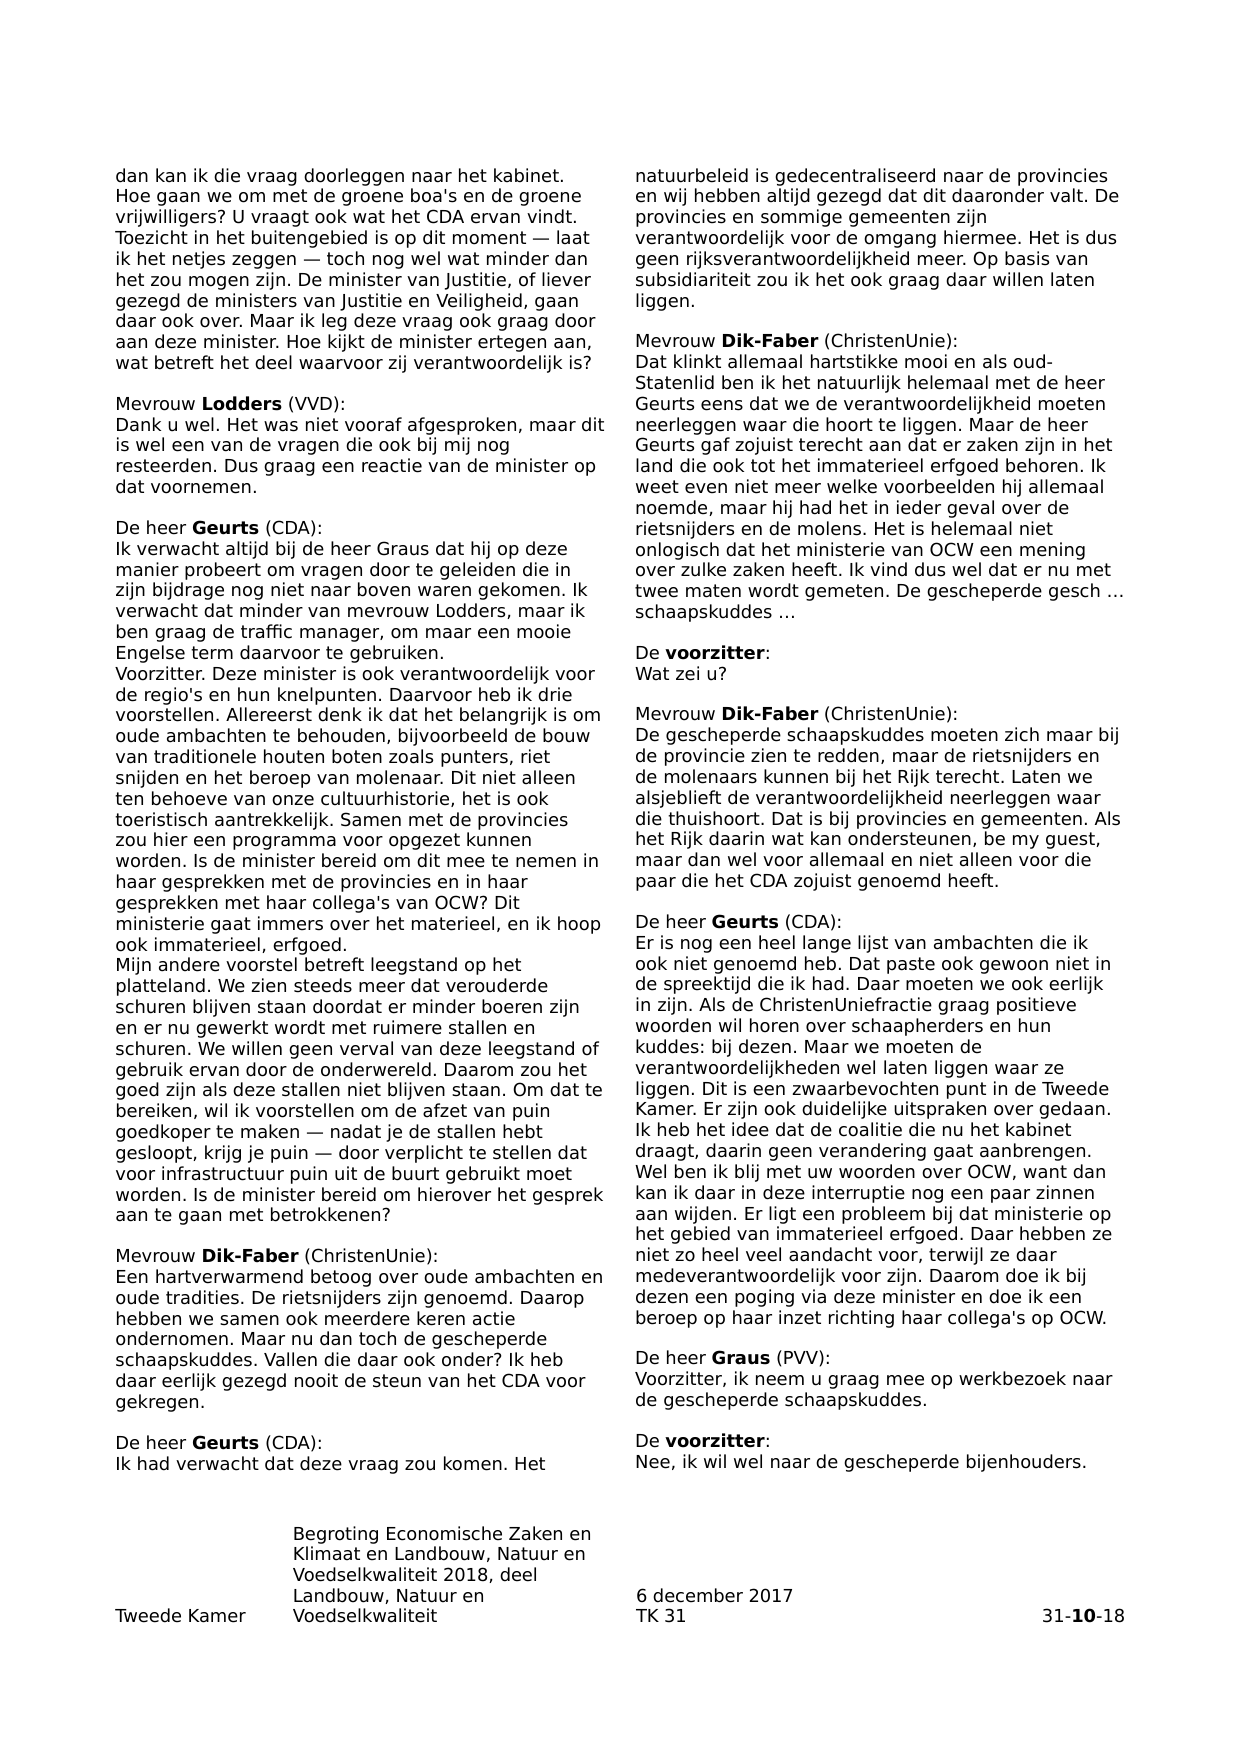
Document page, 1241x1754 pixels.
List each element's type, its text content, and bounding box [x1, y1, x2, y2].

text De heer Geurts (CDA): [635, 912, 1125, 932]
text De voorzitter: [635, 1431, 1125, 1451]
text Mevrouw Dik-Faber (ChristenUnie): [635, 331, 1125, 352]
text Ik had verwacht dat deze vraag zou komen. Het [115, 1453, 605, 1474]
text De voorzitter: [635, 643, 1125, 663]
text natuurbeleid is gedecentraliseerd naar de provincies en wij hebben altijd gezegd dat dit daaronder valt. De provincies en sommige gemeenten zijn verantwoordelijk voor de omgang hiermee. Het is dus geen rijksverantwoordelijkheid meer. Op basis van subsidiariteit zou ik het ook graag daar willen laten liggen. [635, 165, 1125, 311]
text De heer Geurts (CDA): [115, 518, 605, 538]
text Er is nog een heel lange lijst van ambachten die ik ook niet genoemd heb. Dat paste ook gewoon niet in de spreektijd die ik had. Daar moeten we ook eerlijk in zijn. Als de ChristenUniefractie graag positieve woorden wil horen over schaapherders en hun kuddes: bij dezen. Maar we moeten de verantwoordelijkheden wel laten liggen waar ze liggen. Dit is een zwaarbevochten punt in de Tweede Kamer. Er zijn ook duidelijke uitspraken over gedaan. Ik heb het idee dat de coalitie die nu het kabinet draagt, daarin geen verandering gaat aanbrengen. Wel ben ik blij met uw woorden over OCW, want dan kan ik daar in deze interruptie nog een paar zinnen aan wijden. Er ligt een probleem bij dat ministerie op het gebied van immaterieel erfgoed. Daar hebben ze niet zo heel veel aandacht voor, terwijl ze daar medeverantwoordelijk voor zijn. Daarom doe ik bij dezen een poging via deze minister en doe ik een beroep op haar inzet richting haar collega's op OCW. [635, 932, 1125, 1328]
text De heer Graus (PVV): [635, 1348, 1125, 1369]
text Voorzitter. Deze minister is ook verantwoordelijk voor de regio's en hun knelpunten. Daarvoor heb ik drie voorstellen. Allereerst denk ik dat het belangrijk is om oude ambachten te behouden, bijvoorbeeld de bouw van traditionele houten boten zoals punters, riet snijden en het beroep van molenaar. Dit niet alleen ten behoeve van onze cultuurhistorie, het is ook toeristisch aantrekkelijk. Samen met de provincies zou hier een programma voor opgezet kunnen worden. Is de minister bereid om dit mee te nemen in haar gesprekken met de provincies en in haar gesprekken met haar collega's van OCW? Dit ministerie gaat immers over het materieel, en ik hoop ook immaterieel, erfgoed. [115, 663, 605, 955]
text Mevrouw Dik-Faber (ChristenUnie): [635, 704, 1125, 725]
text Nee, ik wil wel naar de gescheperde bijenhouders. [635, 1451, 1125, 1472]
text Voorzitter, ik neem u graag mee op werkbezoek naar de gescheperde schaapskuddes. [635, 1369, 1125, 1411]
text Wat zei u? [635, 663, 1125, 684]
text Mijn andere voorstel betreft leegstand op het platteland. We zien steeds meer dat verouderde schuren blijven staan doordat er minder boeren zijn en er nu gewerkt wordt met ruimere stallen en schuren. We willen geen verval van deze leegstand of gebruik ervan door de onderwereld. Daarom zou het goed zijn als deze stallen niet blijven staan. Om dat te bereiken, wil ik voorstellen om de afzet van puin goedkoper te maken — nadat je de stallen hebt gesloopt, krijg je puin — door verplicht te stellen dat voor infrastructuur puin uit de buurt gebruikt moet worden. Is de minister bereid om hierover het gesprek aan te gaan met betrokkenen? [115, 955, 605, 1226]
text Ik verwacht altijd bij de heer Graus dat hij op deze manier probeert om vragen door te geleiden die in zijn bijdrage nog niet naar boven waren gekomen. Ik verwacht dat minder van mevrouw Lodders, maar ik ben graag de traffic manager, om maar een mooie Engelse term daarvoor te gebruiken. [115, 538, 605, 663]
text Dat klinkt allemaal hartstikke mooi en als oud-Statenlid ben ik het natuurlijk helemaal met de heer Geurts eens dat we de verantwoordelijkheid moeten neerleggen waar die hoort te liggen. Maar de heer Geurts gaf zojuist terecht aan dat er zaken zijn in het land die ook tot het immaterieel erfgoed behoren. Ik weet even niet meer welke voorbeelden hij allemaal noemde, maar hij had het in ieder geval over de rietsnijders en de molens. Het is helemaal niet onlogisch dat het ministerie van OCW een mening over zulke zaken heeft. Ik vind dus wel dat er nu met twee maten wordt gemeten. De gescheperde gesch … schaapskuddes … [635, 352, 1125, 623]
text De heer Geurts (CDA): [115, 1432, 605, 1453]
text Dank u wel. Het was niet vooraf afgesproken, maar dit is wel een van de vragen die ook bij mij nog resteerden. Dus graag een reactie van de minister op dat voornemen. [115, 414, 605, 498]
text Mevrouw Lodders (VVD): [115, 394, 605, 414]
text De gescheperde schaapskuddes moeten zich maar bij de provincie zien te redden, maar de rietsnijders en de molenaars kunnen bij het Rijk terecht. Laten we alsjeblieft de verantwoordelijkheid neerleggen waar die thuishoort. Dat is bij provincies en gemeenten. Als het Rijk daarin wat kan ondersteunen, be my guest, maar dan wel voor allemaal en niet alleen voor die paar die het CDA zojuist genoemd heeft. [635, 725, 1125, 892]
text dan kan ik die vraag doorleggen naar het kabinet. Hoe gaan we om met de groene boa's en de groene vrijwilligers? U vraagt ook wat het CDA ervan vindt. Toezicht in het buitengebied is op dit moment — laat ik het netjes zeggen — toch nog wel wat minder dan het zou mogen zijn. De minister van Justitie, of liever gezegd de ministers van Justitie en Veiligheid, gaan daar ook over. Maar ik leg deze vraag ook graag door aan deze minister. Hoe kijkt de minister ertegen aan, wat betreft het deel waarvoor zij verantwoordelijk is? [115, 165, 605, 374]
text Een hartverwarmend betoog over oude ambachten en oude tradities. De rietsnijders zijn genoemd. Daarop hebben we samen ook meerdere keren actie ondernomen. Maar nu dan toch de gescheperde schaapskuddes. Vallen die daar ook onder? Ik heb daar eerlijk gezegd nooit de steun van het CDA voor gekregen. [115, 1267, 605, 1412]
text Mevrouw Dik-Faber (ChristenUnie): [115, 1246, 605, 1267]
